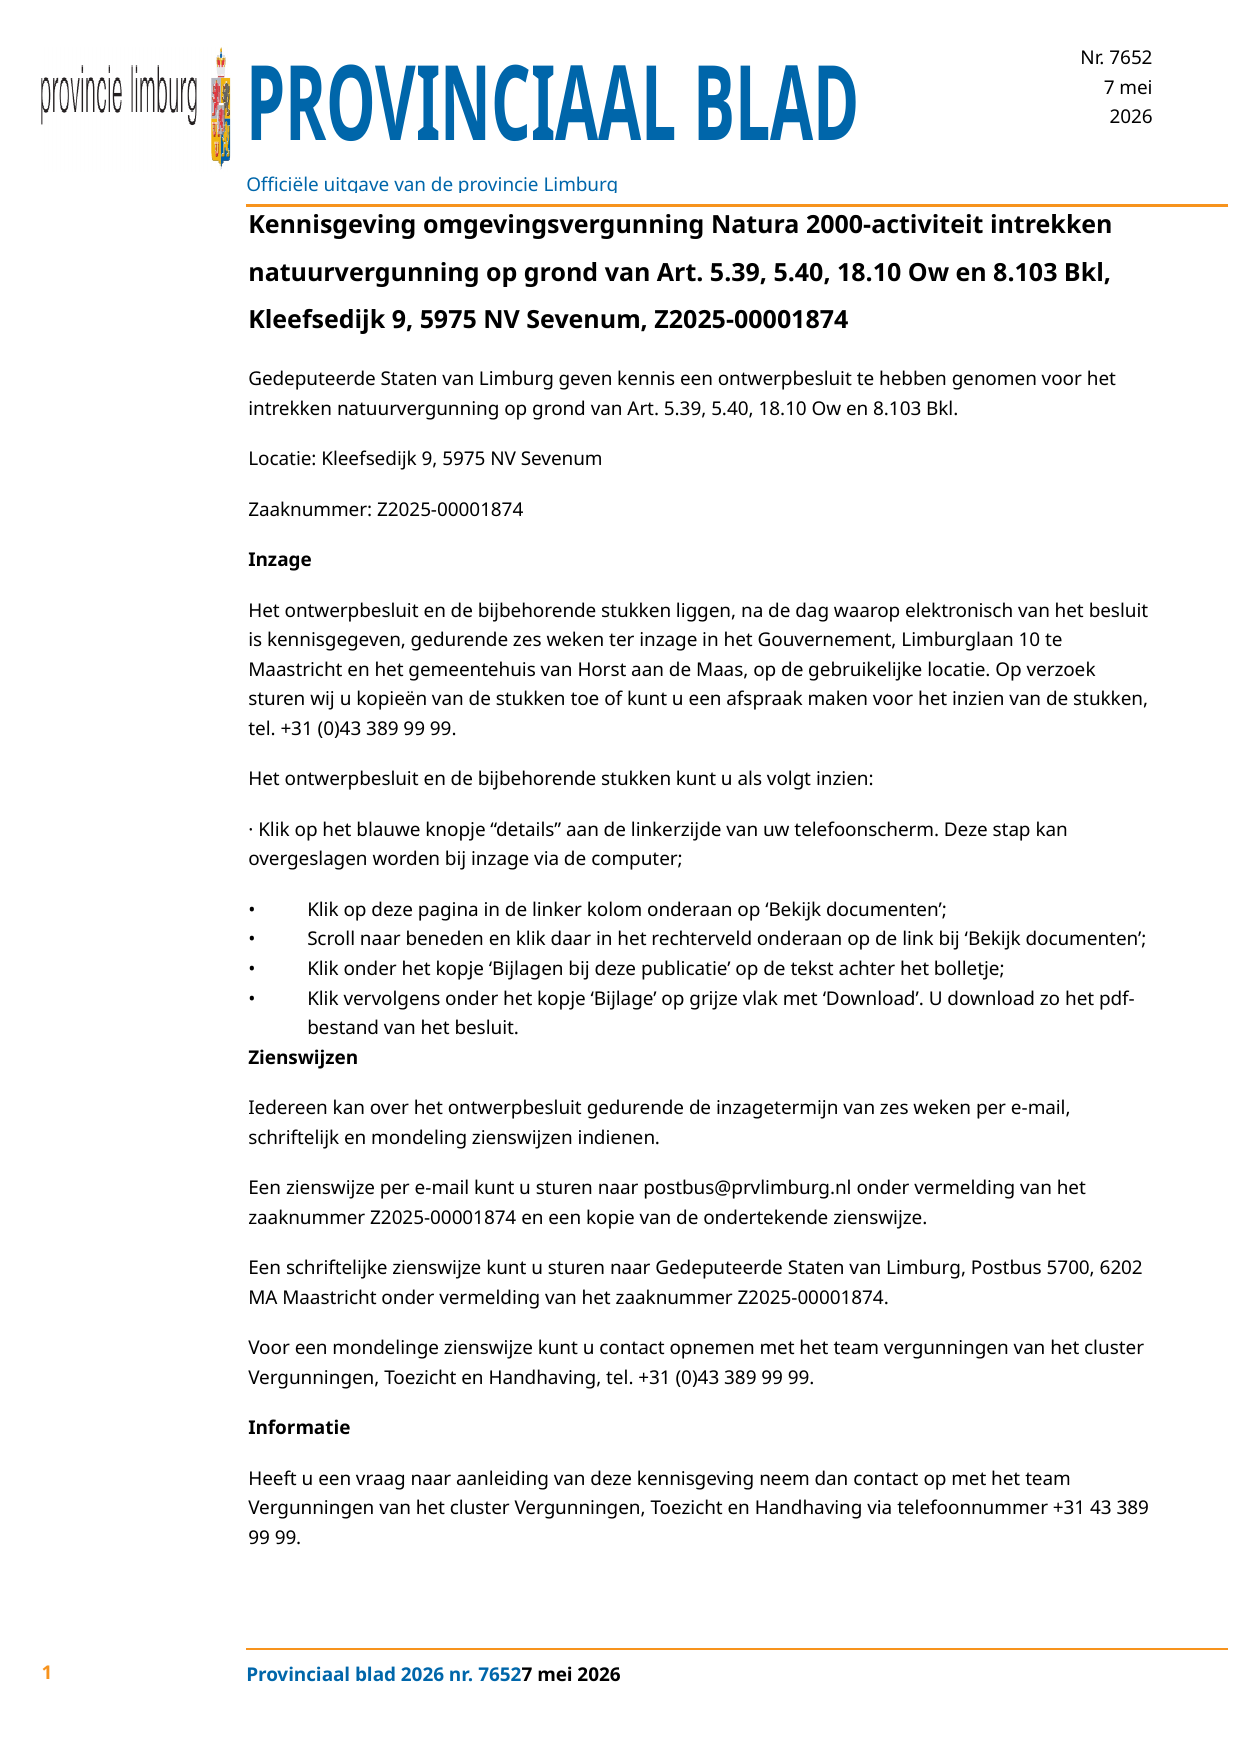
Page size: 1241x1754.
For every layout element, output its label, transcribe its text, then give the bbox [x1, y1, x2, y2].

text Heeft u een vraag naar aanleiding van deze kennisgeving neem dan contact op met het team Vergunningen van het cluster Vergunningen, Toezicht en Handhaving via telefoonnummer +31 43 389 99 99. [248, 1465, 1152, 1549]
text Zienswijzen [248, 1044, 1152, 1069]
list Klik vervolgens onder het kopje ‘Bijlage’ op grijze vlak met ‘Download’. U download zo het pdf-bestand van het besluit. [248, 985, 1152, 1040]
text Iedereen kan over het ontwerpbesluit gedurende de inzagetermijn van zes weken per e-mail, schriftelijk en mondeling zienswijzen indienen. [248, 1094, 1152, 1149]
text Zaaknummer: Z2025-00001874 [248, 496, 1152, 522]
list Klik op deze pagina in de linker kolom onderaan op ‘Bekijk documenten’; [248, 896, 1152, 922]
text Kennisgeving omgevingsvergunning Natura 2000-activiteit intrekken natuurvergunning op grond van Art. 5.39, 5.40, 18.10 Ow en 8.103 Bkl, Kleefsedijk 9, 5975 NV Sevenum, Z2025-00001874 [248, 207, 1152, 336]
text Locatie: Kleefsedijk 9, 5975 NV Sevenum [248, 446, 1152, 471]
text · Klik op het blauwe knopje “details” aan de linkerzijde van uw telefoonscherm. Deze stap kan overgeslagen worden bij inzage via de computer; [248, 816, 1152, 871]
text Informatie [248, 1414, 1152, 1440]
text Gedeputeerde Staten van Limburg geven kennis een ontwerpbesluit te hebben genomen voor het intrekken natuurvergunning op grond van Art. 5.39, 5.40, 18.10 Ow en 8.103 Bkl. [248, 366, 1152, 421]
list Scroll naar beneden en klik daar in het rechterveld onderaan op de link bij ‘Bekijk documenten’; [248, 926, 1152, 951]
text Een schriftelijke zienswijze kunt u sturen naar Gedeputeerde Staten van Limburg, Postbus 5700, 6202 MA Maastricht onder vermelding van het zaaknummer Z2025-00001874. [248, 1254, 1152, 1309]
list Klik onder het kopje ‘Bijlagen bij deze publicatie’ op de tekst achter het bolletje; [248, 955, 1152, 981]
text Het ontwerpbesluit en de bijbehorende stukken kunt u als volgt inzien: [248, 766, 1152, 791]
picture [41, 47, 231, 172]
text Een zienswijze per e-mail kunt u sturen naar postbus@prvlimburg.nl onder vermelding van het zaaknummer Z2025-00001874 en een kopie van de ondertekende zienswijze. [248, 1174, 1152, 1229]
text Voor een mondelinge zienswijze kunt u contact opnemen met het team vergunningen van het cluster Vergunningen, Toezicht en Handhaving, tel. +31 (0)43 389 99 99. [248, 1334, 1152, 1389]
text Inzage [248, 546, 1152, 572]
text Het ontwerpbesluit en de bijbehorende stukken liggen, na de dag waarop elektronisch van het besluit is kennisgegeven, gedurende zes weken ter inzage in het Gouvernement, Limburglaan 10 te Maastricht en het gemeentehuis van Horst aan de Maas, op de gebruikelijke locatie. Op verzoek sturen wij u kopieën van de stukken toe of kunt u een afspraak maken voor het inzien van de stukken, tel. +31 (0)43 389 99 99. [248, 597, 1152, 741]
